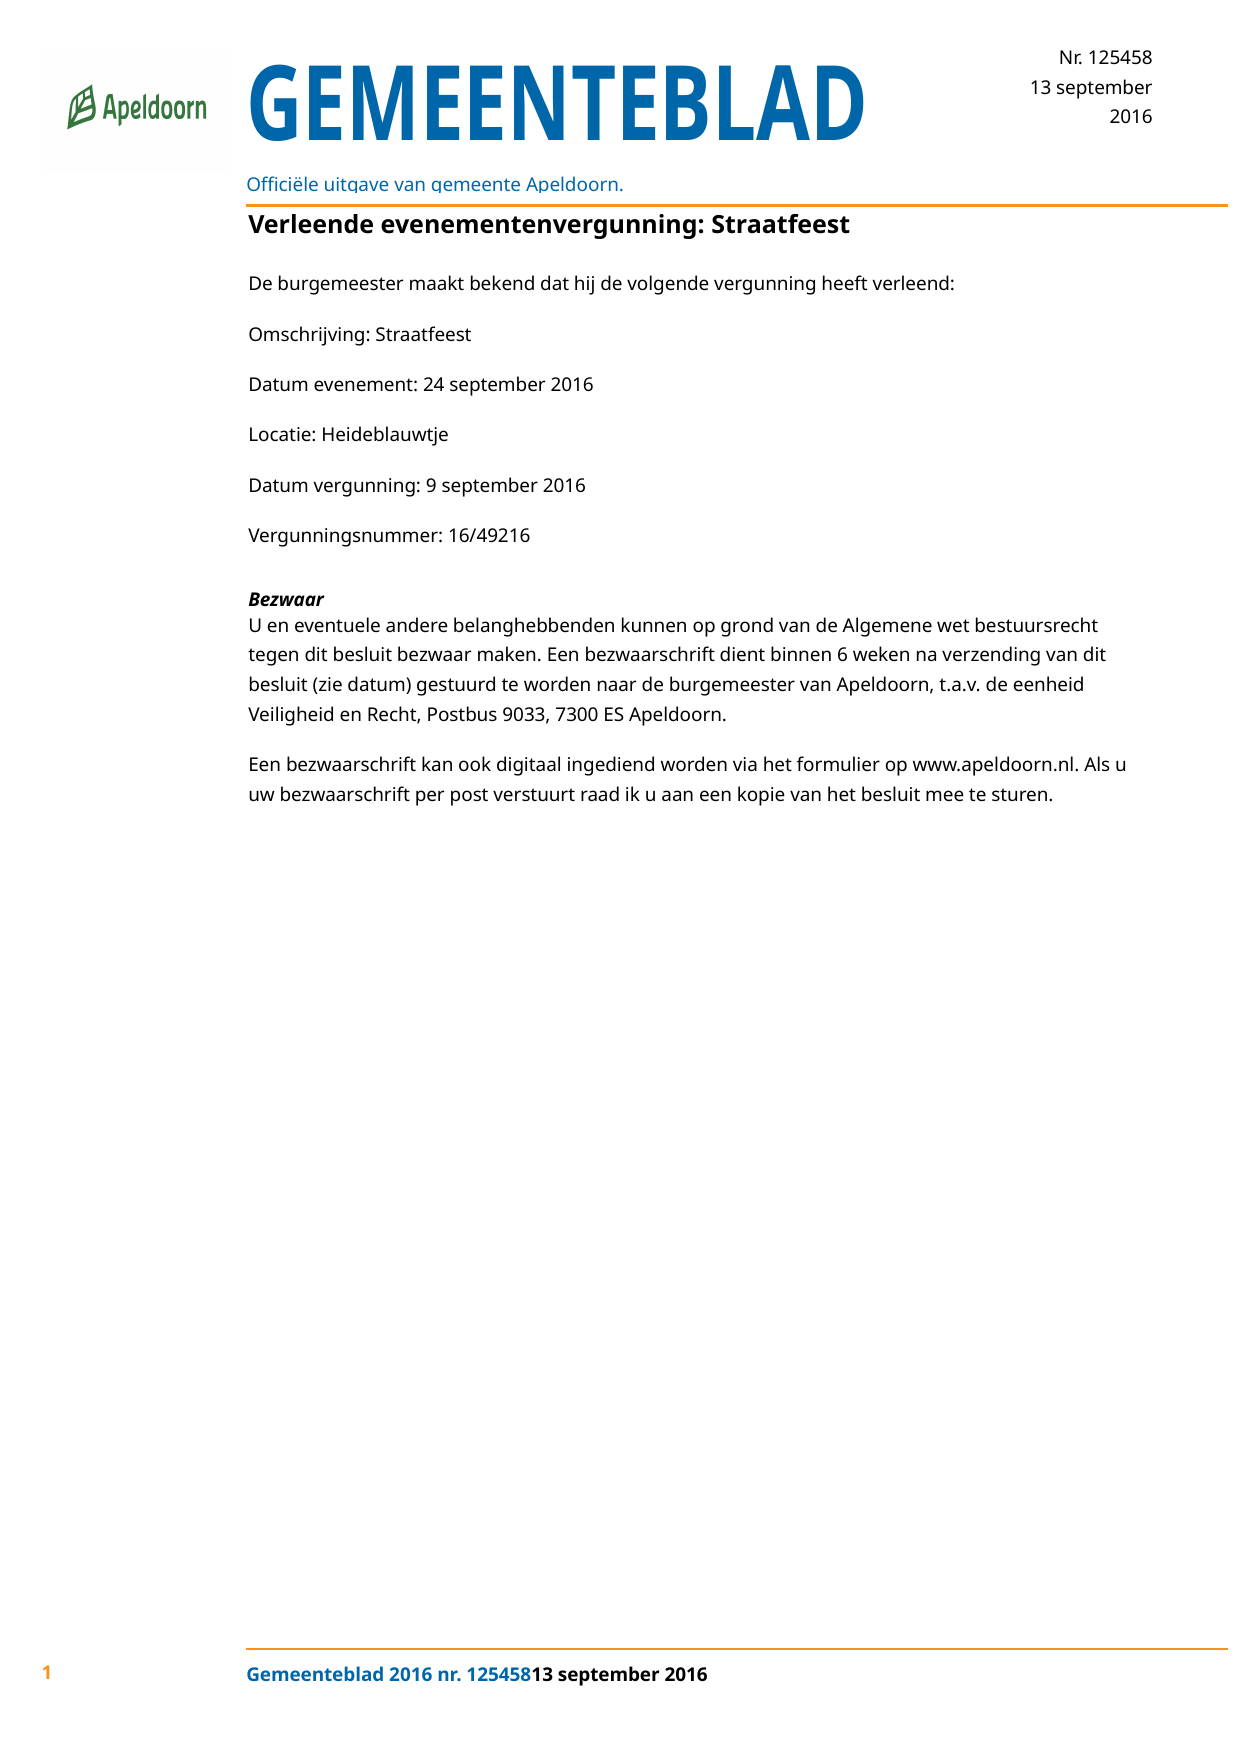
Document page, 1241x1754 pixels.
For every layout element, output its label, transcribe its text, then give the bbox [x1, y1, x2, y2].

text Omschrijving: Straatfeest [248, 321, 1152, 346]
text De burgemeester maakt bekend dat hij de volgende vergunning heeft verleend: [248, 270, 1152, 296]
picture [41, 47, 231, 172]
text Datum evenement: 24 september 2016 [248, 371, 1152, 397]
text Datum vergunning: 9 september 2016 [248, 472, 1152, 498]
text Locatie: Heideblauwtje [248, 422, 1152, 447]
text Verleende evenementenvergunning: Straatfeest [248, 207, 1152, 241]
text Een bezwaarschrift kan ook digitaal ingediend worden via het formulier op www.apeldoorn.nl. Als u uw bezwaarschrift per post verstuurt raad ik u aan een kopie van het besluit mee te sturen. [248, 751, 1152, 807]
text Bezwaar [248, 586, 1152, 612]
text Vergunningsnummer: 16/49216 [248, 522, 1152, 548]
text U en eventuele andere belanghebbenden kunnen op grond van de Algemene wet bestuursrecht tegen dit besluit bezwaar maken. Een bezwaarschrift dient binnen 6 weken na verzending van dit besluit (zie datum) gestuurd te worden naar de burgemeester van Apeldoorn, t.a.v. de eenheid Veiligheid en Recht, Postbus 9033, 7300 ES Apeldoorn. [248, 612, 1152, 727]
